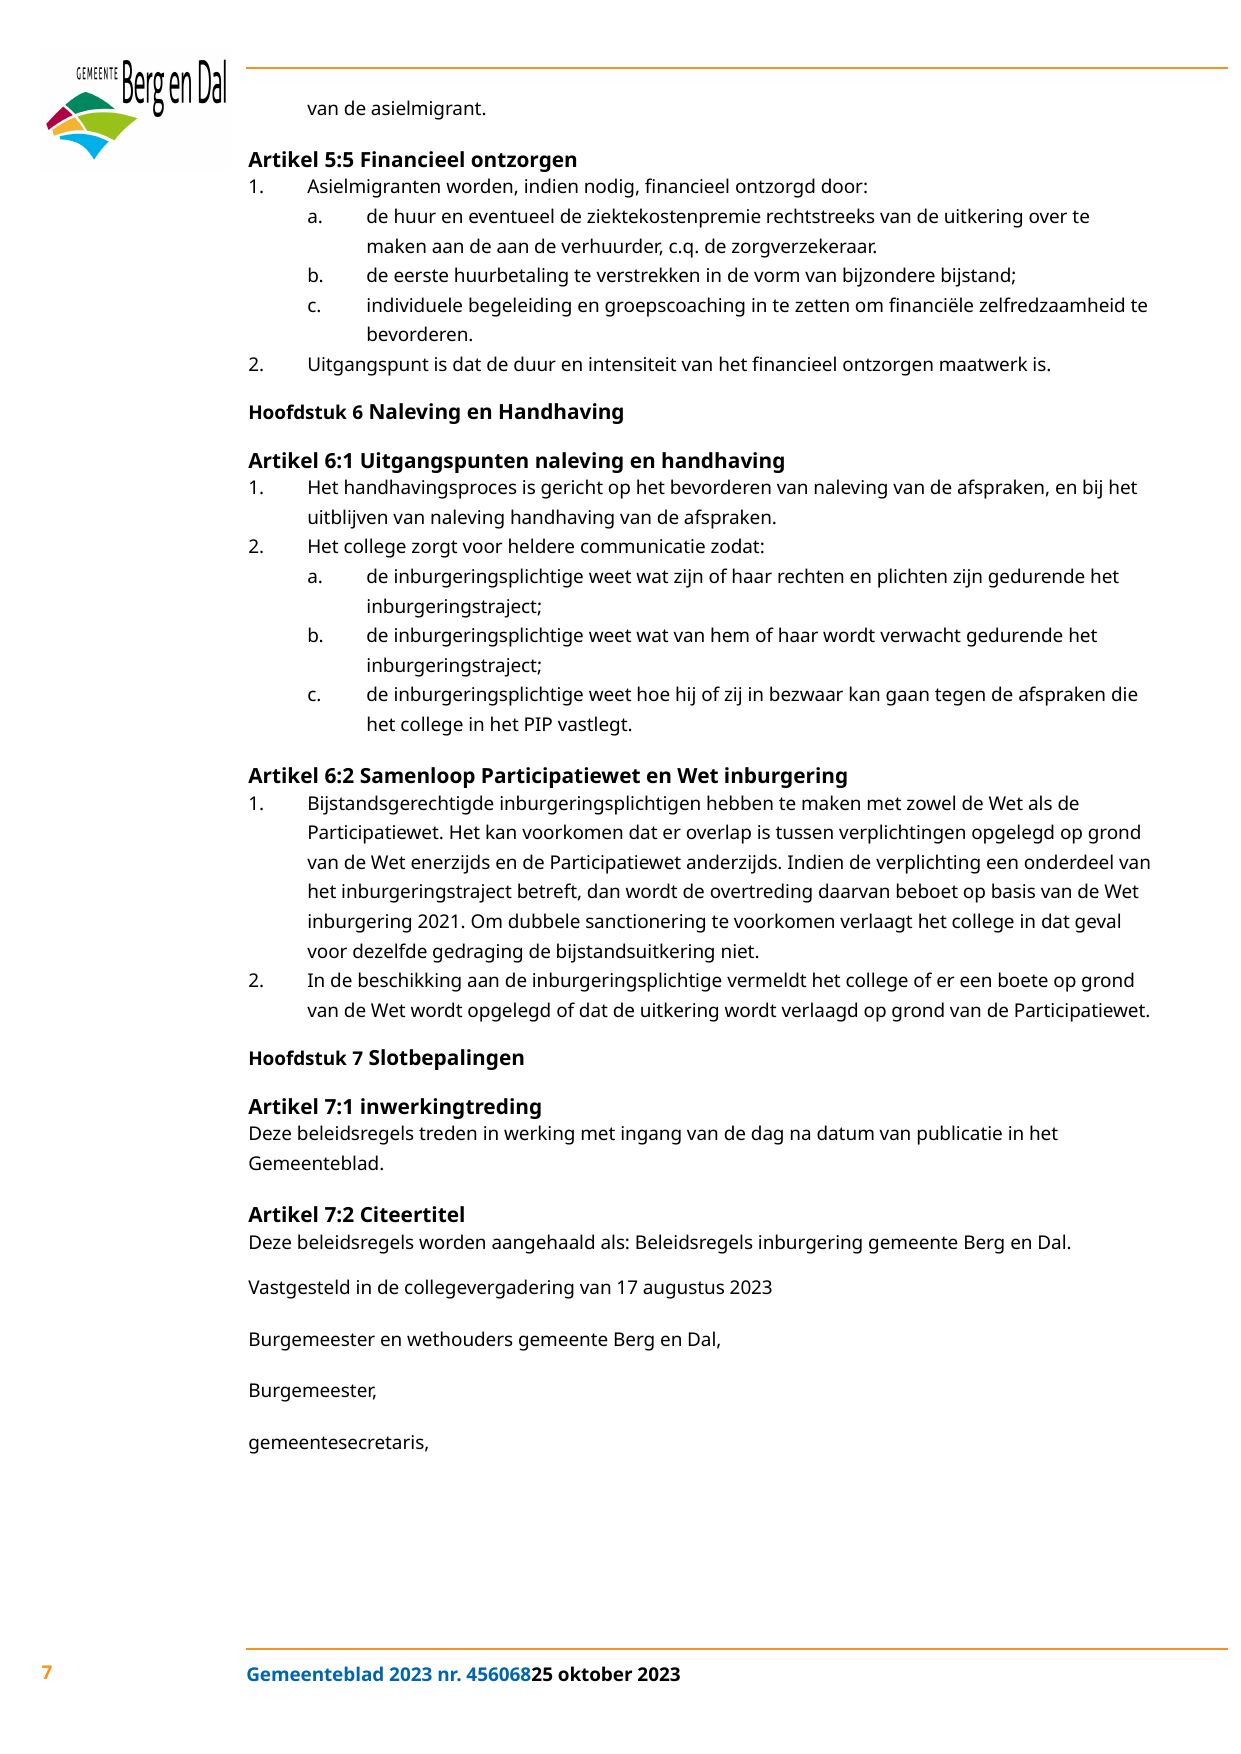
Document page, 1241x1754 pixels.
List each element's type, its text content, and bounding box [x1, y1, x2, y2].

list de inburgeringsplichtige weet wat zijn of haar rechten en plichten zijn gedurende het inburgeringstraject; [307, 563, 1152, 618]
list de eerste huurbetaling te verstrekken in de vorm van bijzondere bijstand; [307, 262, 1152, 288]
text Burgemeester, [248, 1377, 1152, 1403]
text Burgemeester en wethouders gemeente Berg en Dal, [248, 1326, 1152, 1352]
text Hoofdstuk 7 Slotbepalingen [248, 1043, 1152, 1071]
list In de beschikking aan de inburgeringsplichtige vermeldt het college of er een boete op grond van de Wet wordt opgelegd of dat de uitkering wordt verlaagd op grond van de Participatiewet. [248, 967, 1152, 1023]
text Hoofdstuk 6 Naleving en Handhaving [248, 397, 1152, 425]
list Het handhavingsproces is gericht op het bevorderen van naleving van de afspraken, en bij het uitblijven van naleving handhaving van de afspraken. [248, 474, 1152, 530]
text Deze beleidsregels worden aangehaald als: Beleidsregels inburgering gemeente Berg en Dal. [248, 1229, 1152, 1254]
list Uitgangspunt is dat de duur en intensiteit van het financieel ontzorgen maatwerk is. [248, 351, 1152, 377]
list Bijstandsgerechtigde inburgeringsplichtigen hebben te maken met zowel de Wet als de Participatiewet. Het kan voorkomen dat er overlap is tussen verplichtingen opgelegd op grond van de Wet enerzijds en de Participatiewet anderzijds. Indien de verplichting een onderdeel van het inburgeringstraject betreft, dan wordt de overtreding daarvan beboet op basis van de Wet inburgering 2021. Om dubbele sanctionering te voorkomen verlaagt het college in dat geval voor dezelfde gedraging de bijstandsuitkering niet. [248, 790, 1152, 964]
list de huur en eventueel de ziektekostenpremie rechtstreeks van de uitkering over te maken aan de aan de verhuurder, c.q. de zorgverzekeraar. [307, 203, 1152, 258]
text Artikel 6:1 Uitgangspunten naleving en handhaving [248, 446, 1152, 474]
text Vastgesteld in de collegevergadering van 17 augustus 2023 [248, 1274, 1152, 1300]
text Artikel 5:5 Financieel ontzorgen [248, 145, 1152, 174]
text Artikel 6:2 Samenloop Participatiewet en Wet inburgering [248, 762, 1152, 790]
text gemeentesecretaris, [248, 1429, 1152, 1454]
list de inburgeringsplichtige weet hoe hij of zij in bezwaar kan gaan tegen de afspraken die het college in het PIP vastlegt. [307, 682, 1152, 737]
list Het college zorgt voor heldere communicatie zodat: [248, 534, 1152, 559]
text Deze beleidsregels treden in werking met ingang van de dag na datum van publicatie in het Gemeenteblad. [248, 1120, 1152, 1176]
list Asielmigranten worden, indien nodig, financieel ontzorgd door: [248, 174, 1152, 199]
list van de asielmigrant. [248, 95, 1152, 121]
list de inburgeringsplichtige weet wat van hem of haar wordt verwacht gedurende het inburgeringstraject; [307, 622, 1152, 678]
text Artikel 7:2 Citeertitel [248, 1200, 1152, 1229]
list individuele begeleiding en groepscoaching in te zetten om financiële zelfredzaamheid te bevorderen. [307, 292, 1152, 347]
picture [41, 47, 231, 172]
text Artikel 7:1 inwerkingtreding [248, 1092, 1152, 1120]
